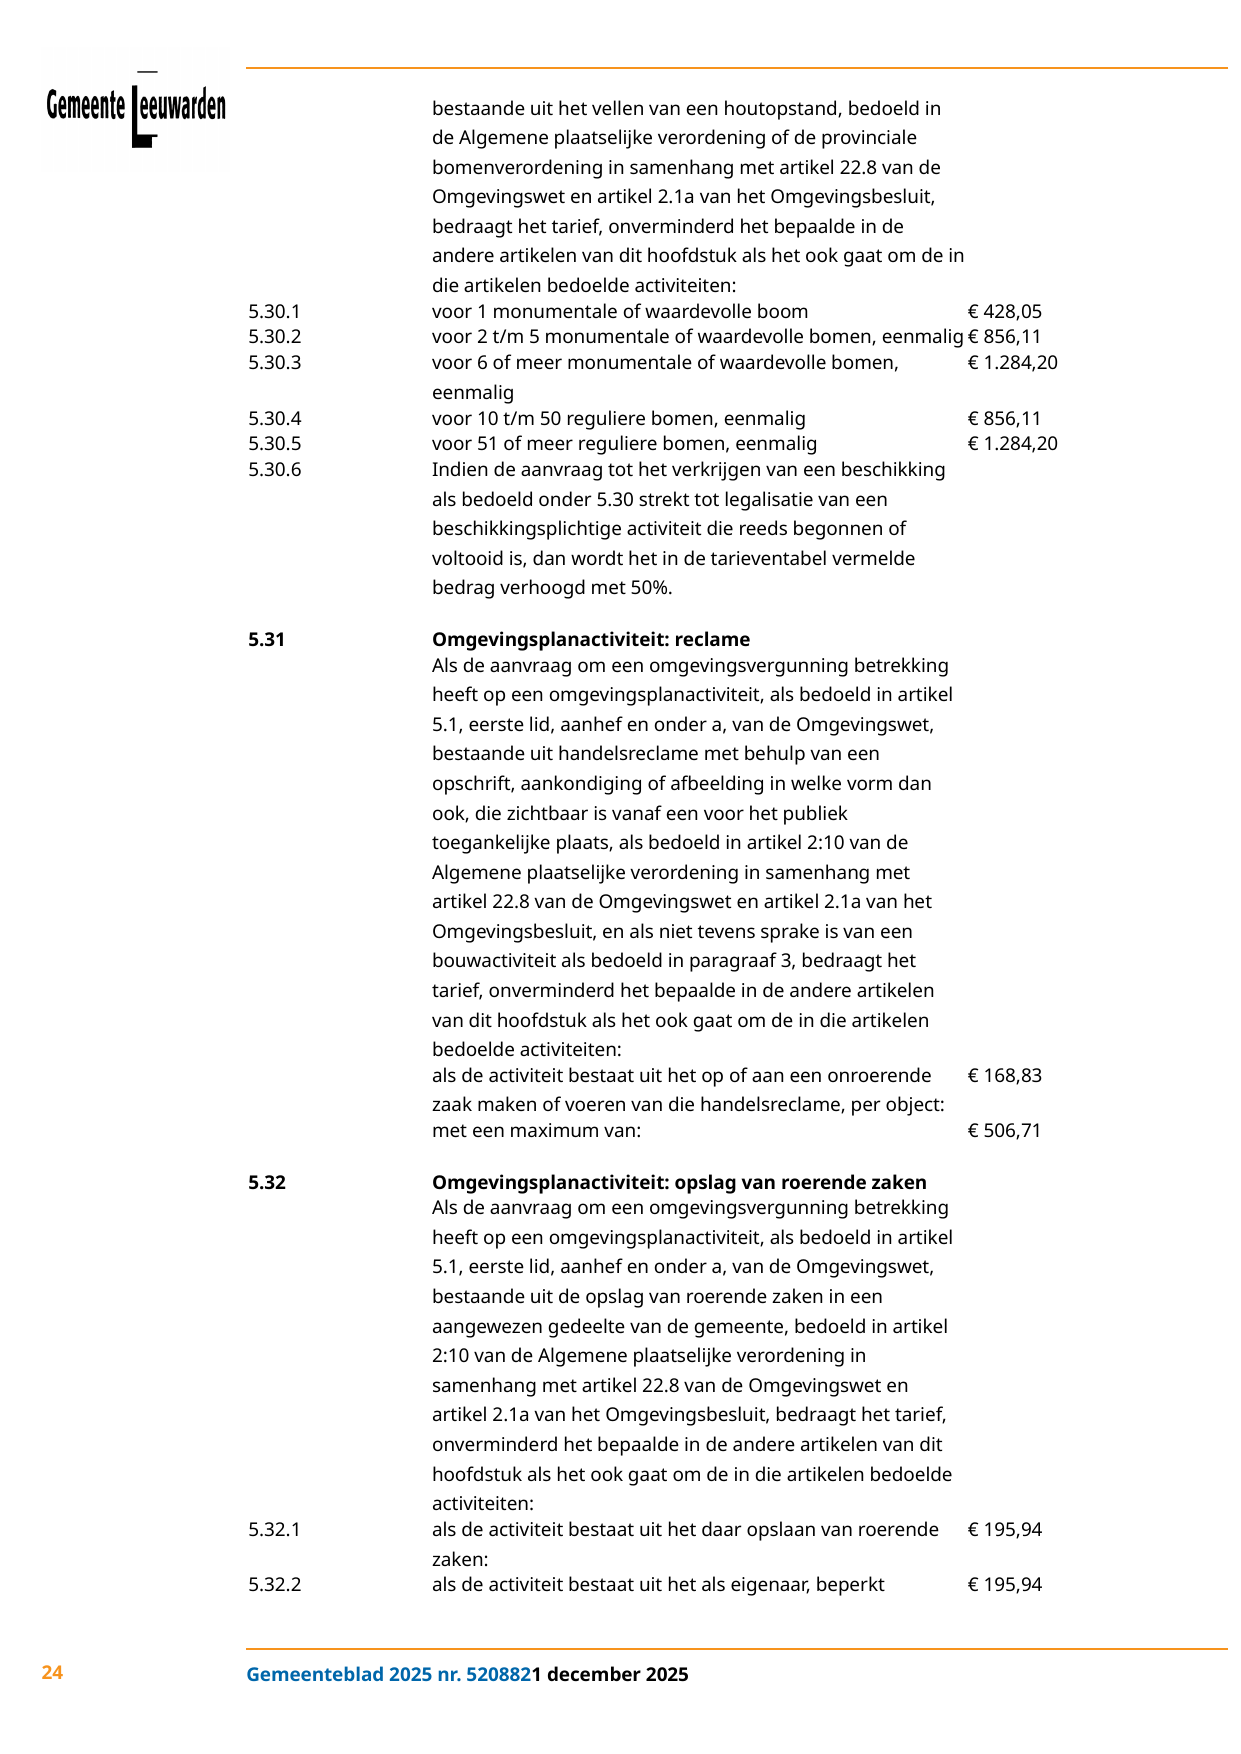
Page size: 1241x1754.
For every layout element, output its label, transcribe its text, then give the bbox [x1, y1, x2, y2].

table_cell voor 10 t/m 50 reguliere bomen, eenmalig [432, 405, 968, 431]
table_cell met een maximum van: [432, 1118, 968, 1143]
table_cell € 856,11 [968, 324, 1152, 349]
table_cell Omgevingsplanactiviteit: reclame [432, 626, 968, 652]
table_cell € 168,83 [968, 1062, 1152, 1117]
table_cell Omgevingsplanactiviteit: opslag van roerende zaken [432, 1169, 968, 1194]
table_cell 5.32.2 [248, 1571, 432, 1597]
table_cell [248, 1118, 432, 1143]
table_cell € 195,94 [968, 1571, 1152, 1597]
table_cell € 1.284,20 [968, 431, 1152, 456]
table_cell [432, 1143, 968, 1169]
table_cell [968, 626, 1152, 652]
table_cell Als de aanvraag om een omgevingsvergunning betrekking heeft op een omgevingsplanactiviteit, als bedoeld in artikel 5.1, eerste lid, aanhef en onder a, van de Omgevingswet, bestaande uit de opslag van roerende zaken in een aangewezen gedeelte van de gemeente, bedoeld in artikel 2:10 van de Algemene plaatselijke verordening in samenhang met artikel 22.8 van de Omgevingswet en artikel 2.1a van het Omgevingsbesluit, bedraagt het tarief, onverminderd het bepaalde in de andere artikelen van dit hoofdstuk als het ook gaat om de in die artikelen bedoelde activiteiten: [432, 1195, 968, 1516]
table_cell 5.31 [248, 626, 432, 652]
table_cell [968, 1195, 1152, 1516]
table_cell [968, 1169, 1152, 1194]
table_cell [248, 1195, 432, 1516]
table_cell [248, 600, 432, 626]
table_cell voor 6 of meer monumentale of waardevolle bomen, eenmalig [432, 350, 968, 405]
table_cell 5.30.6 [248, 456, 432, 600]
table_cell € 428,05 [968, 298, 1152, 324]
table_cell 5.32.1 [248, 1516, 432, 1571]
picture [41, 47, 231, 172]
table_cell [968, 652, 1152, 1062]
table_cell € 195,94 [968, 1516, 1152, 1571]
table_cell [248, 1143, 432, 1169]
table_cell als de activiteit bestaat uit het daar opslaan van roerende zaken: [432, 1516, 968, 1571]
table_cell 5.30.2 [248, 324, 432, 349]
table_cell [432, 600, 968, 626]
table_cell 5.30.1 [248, 298, 432, 324]
table_cell [248, 652, 432, 1062]
table_cell 5.30.3 [248, 350, 432, 405]
table_cell [248, 1062, 432, 1117]
table_cell [968, 95, 1152, 298]
table_cell 5.32 [248, 1169, 432, 1194]
table_cell € 506,71 [968, 1118, 1152, 1143]
table_cell 5.30.5 [248, 431, 432, 456]
table_cell voor 2 t/m 5 monumentale of waardevolle bomen, eenmalig [432, 324, 968, 349]
table_cell Als de aanvraag om een omgevingsvergunning betrekking heeft op een omgevingsplanactiviteit, als bedoeld in artikel 5.1, eerste lid, aanhef en onder a, van de Omgevingswet, bestaande uit handelsreclame met behulp van een opschrift, aankondiging of afbeelding in welke vorm dan ook, die zichtbaar is vanaf een voor het publiek toegankelijke plaats, als bedoeld in artikel 2:10 van de Algemene plaatselijke verordening in samenhang met artikel 22.8 van de Omgevingswet en artikel 2.1a van het Omgevingsbesluit, en als niet tevens sprake is van een bouwactiviteit als bedoeld in paragraaf 3, bedraagt het tarief, onverminderd het bepaalde in de andere artikelen van dit hoofdstuk als het ook gaat om de in die artikelen bedoelde activiteiten: [432, 652, 968, 1062]
table_cell bestaande uit het vellen van een houtopstand, bedoeld in de Algemene plaatselijke verordening of de provinciale bomenverordening in samenhang met artikel 22.8 van de Omgevingswet en artikel 2.1a van het Omgevingsbesluit, bedraagt het tarief, onverminderd het bepaalde in de andere artikelen van dit hoofdstuk als het ook gaat om de in die artikelen bedoelde activiteiten: [432, 95, 968, 298]
table_cell [968, 1143, 1152, 1169]
table_cell 5.30.4 [248, 405, 432, 431]
table_cell voor 1 monumentale of waardevolle boom [432, 298, 968, 324]
table_cell € 856,11 [968, 405, 1152, 431]
table_cell € 1.284,20 [968, 350, 1152, 405]
table_cell [248, 95, 432, 298]
table_cell voor 51 of meer reguliere bomen, eenmalig [432, 431, 968, 456]
table_cell [968, 600, 1152, 626]
table_cell Indien de aanvraag tot het verkrijgen van een beschikking als bedoeld onder 5.30 strekt tot legalisatie van een beschikkingsplichtige activiteit die reeds begonnen of voltooid is, dan wordt het in de tarieventabel vermelde bedrag verhoogd met 50%. [432, 456, 968, 600]
table_cell als de activiteit bestaat uit het als eigenaar, beperkt [432, 1571, 968, 1597]
table_cell als de activiteit bestaat uit het op of aan een onroerende zaak maken of voeren van die handelsreclame, per object: [432, 1062, 968, 1117]
table_cell [968, 456, 1152, 600]
